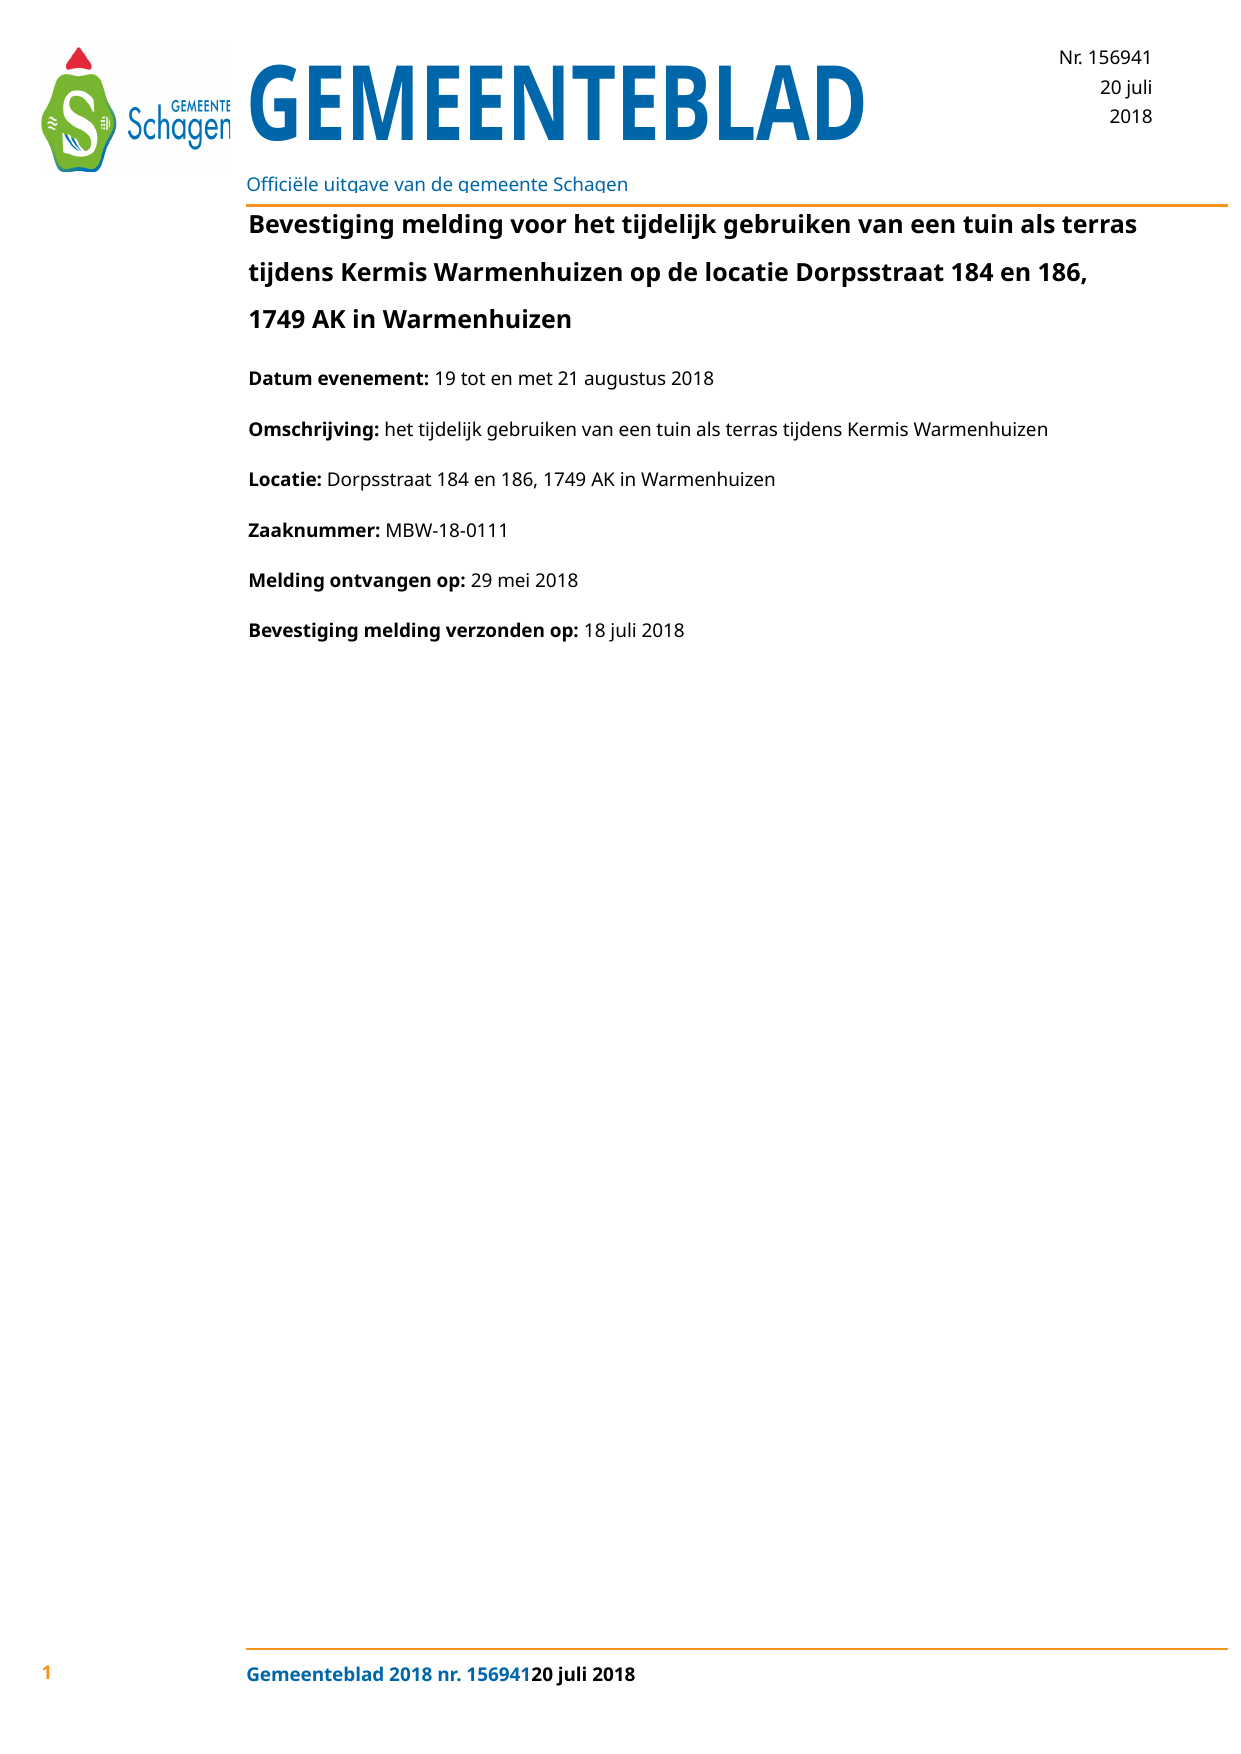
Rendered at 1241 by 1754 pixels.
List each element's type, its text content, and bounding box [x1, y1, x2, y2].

picture [41, 47, 231, 172]
text Bevestiging melding verzonden op: 18 juli 2018 [248, 618, 1152, 643]
text Locatie: Dorpsstraat 184 en 186, 1749 AK in Warmenhuizen [248, 466, 1152, 492]
text Melding ontvangen op: 29 mei 2018 [248, 567, 1152, 593]
text Omschrijving: het tijdelijk gebruiken van een tuin als terras tijdens Kermis Warmenhuizen [248, 416, 1152, 442]
text Zaaknummer: MBW-18-0111 [248, 517, 1152, 542]
text Datum evenement: 19 tot en met 21 augustus 2018 [248, 366, 1152, 391]
text Bevestiging melding voor het tijdelijk gebruiken van een tuin als terras tijdens Kermis Warmenhuizen op de locatie Dorpsstraat 184 en 186, 1749 AK in Warmenhuizen [248, 207, 1152, 336]
